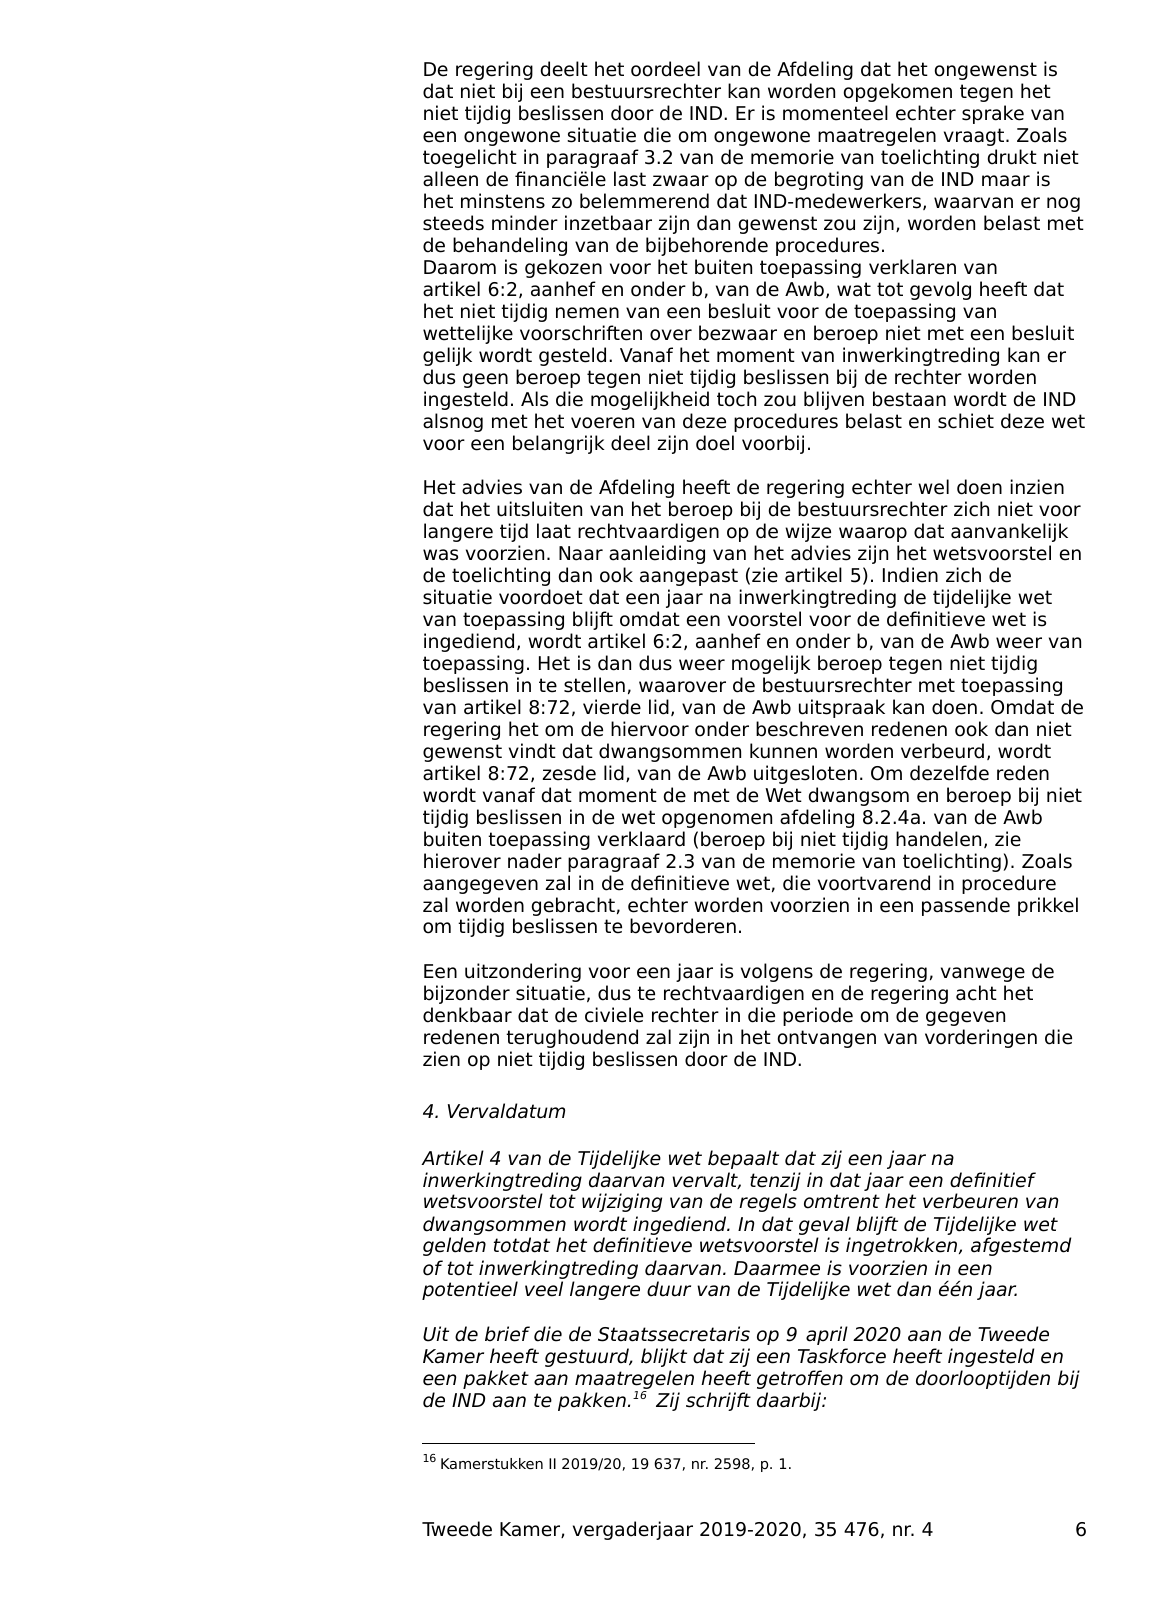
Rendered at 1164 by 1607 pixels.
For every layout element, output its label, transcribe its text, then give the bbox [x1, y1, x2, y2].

text Het advies van de Afdeling heeft de regering echter wel doen inzien dat het uitsluiten van het beroep bij de bestuursrechter zich niet voor langere tijd laat rechtvaardigen op de wijze waarop dat aanvankelijk was voorzien. Naar aanleiding van het advies zijn het wetsvoorstel en de toelichting dan ook aangepast (zie artikel 5). Indien zich de situatie voordoet dat een jaar na inwerkingtreding de tijdelijke wet van toepassing blijft omdat een voorstel voor de definitieve wet is ingediend, wordt artikel 6:2, aanhef en onder b, van de Awb weer van toepassing. Het is dan dus weer mogelijk beroep tegen niet tijdig beslissen in te stellen, waarover de bestuursrechter met toepassing van artikel 8:72, vierde lid, van de Awb uitspraak kan doen. Omdat de regering het om de hiervoor onder beschreven redenen ook dan niet gewenst vindt dat dwangsommen kunnen worden verbeurd, wordt artikel 8:72, zesde lid, van de Awb uitgesloten. Om dezelfde reden wordt vanaf dat moment de met de Wet dwangsom en beroep bij niet tijdig beslissen in de wet opgenomen afdeling 8.2.4a. van de Awb buiten toepassing verklaard (beroep bij niet tijdig handelen, zie hierover nader paragraaf 2.3 van de memorie van toelichting). Zoals aangegeven zal in de definitieve wet, die voortvarend in procedure zal worden gebracht, echter worden voorzien in een passende prikkel om tijdig beslissen te bevorderen. [422, 477, 1087, 938]
text De regering deelt het oordeel van de Afdeling dat het ongewenst is dat niet bij een bestuursrechter kan worden opgekomen tegen het niet tijdig beslissen door de IND. Er is momenteel echter sprake van een ongewone situatie die om ongewone maatregelen vraagt. Zoals toegelicht in paragraaf 3.2 van de memorie van toelichting drukt niet alleen de financiële last zwaar op de begroting van de IND maar is het minstens zo belemmerend dat IND-medewerkers, waarvan er nog steeds minder inzetbaar zijn dan gewenst zou zijn, worden belast met de behandeling van de bijbehorende procedures. [422, 59, 1087, 257]
text Daarom is gekozen voor het buiten toepassing verklaren van artikel 6:2, aanhef en onder b, van de Awb, wat tot gevolg heeft dat het niet tijdig nemen van een besluit voor de toepassing van wettelijke voorschriften over bezwaar en beroep niet met een besluit gelijk wordt gesteld. Vanaf het moment van inwerkingtreding kan er dus geen beroep tegen niet tijdig beslissen bij de rechter worden ingesteld. Als die mogelijkheid toch zou blijven bestaan wordt de IND alsnog met het voeren van deze procedures belast en schiet deze wet voor een belangrijk deel zijn doel voorbij. [422, 257, 1087, 455]
text Uit de brief die de Staatssecretaris op 9 april 2020 aan de Tweede Kamer heeft gestuurd, blijkt dat zij een Taskforce heeft ingesteld en een pakket aan maatregelen heeft getroffen om de doorlooptijden bij de IND aan te pakken. Zij schrijft daarbij: [422, 1323, 1087, 1411]
subtitle 4. Vervaldatum [422, 1101, 1087, 1122]
text Kamerstukken II 2019/20, 19 637, nr. 2598, p. 1. [422, 1452, 1087, 1474]
text Artikel 4 van de Tijdelijke wet bepaalt dat zij een jaar na inwerkingtreding daarvan vervalt, tenzij in dat jaar een definitief wetsvoorstel tot wijziging van de regels omtrent het verbeuren van dwangsommen wordt ingediend. In dat geval blijft de Tijdelijke wet gelden totdat het definitieve wetsvoorstel is ingetrokken, afgestemd of tot inwerkingtreding daarvan. Daarmee is voorzien in een potentieel veel langere duur van de Tijdelijke wet dan één jaar. [422, 1147, 1087, 1301]
text Een uitzondering voor een jaar is volgens de regering, vanwege de bijzonder situatie, dus te rechtvaardigen en de regering acht het denkbaar dat de civiele rechter in die periode om de gegeven redenen terughoudend zal zijn in het ontvangen van vorderingen die zien op niet tijdig beslissen door de IND. [422, 961, 1087, 1071]
